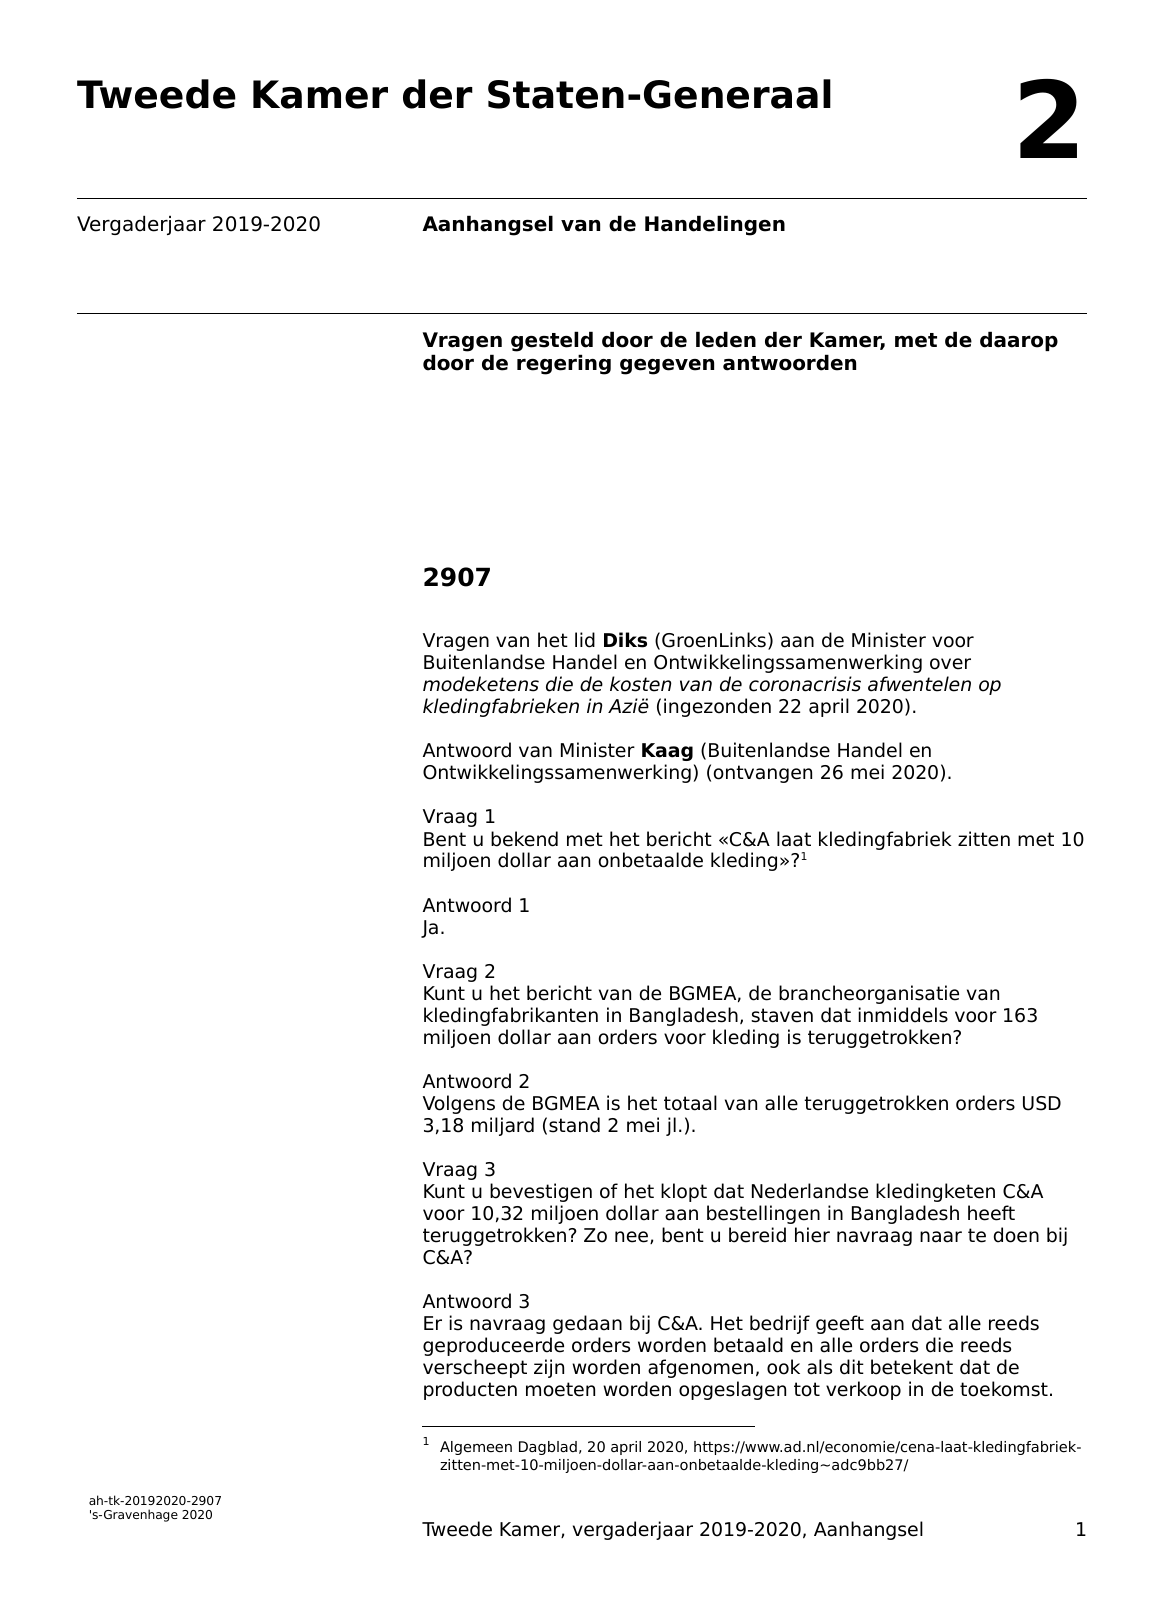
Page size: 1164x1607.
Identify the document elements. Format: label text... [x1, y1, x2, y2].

table_header Tweede Kamer der Staten-Generaal [77, 59, 886, 198]
text Vraag 1 [422, 806, 1087, 828]
table_header 2 [886, 59, 1087, 198]
text Kunt u het bericht van de BGMEA, de brancheorganisatie van kledingfabrikanten in Bangladesh, staven dat inmiddels voor 163 miljoen dollar aan orders voor kleding is teruggetrokken? [422, 983, 1087, 1049]
text Kunt u bevestigen of het klopt dat Nederlandse kledingketen C&A voor 10,32 miljoen dollar aan bestellingen in Bangladesh heeft teruggetrokken? Zo nee, bent u bereid hier navraag naar te doen bij C&A? [422, 1181, 1087, 1269]
table_cell [77, 314, 422, 375]
text Antwoord 2 [422, 1071, 1087, 1093]
text Er is navraag gedaan bij C&A. Het bedrijf geeft aan dat alle reeds geproduceerde orders worden betaald en alle orders die reeds verscheept zijn worden afgenomen, ook als dit betekent dat de producten moeten worden opgeslagen tot verkoop in de toekomst. [422, 1313, 1087, 1401]
text 2907 [422, 563, 1087, 592]
text Antwoord 3 [422, 1291, 1087, 1313]
table_cell Aanhangsel van de Handelingen [422, 199, 1087, 313]
text Algemeen Dagblad, 20 april 2020, https://www.ad.nl/economie/cena-laat-kledingfabriek-zitten-met-10-miljoen-dollar-aan-onbetaalde-kleding~adc9bb27/ [422, 1435, 1087, 1474]
text Ja. [422, 917, 1087, 938]
text Vragen van het lid Diks (GroenLinks) aan de Minister voor Buitenlandse Handel en Ontwikkelingssamenwerking over modeketens die de kosten van de coronacrisis afwentelen op kledingfabrieken in Azië (ingezonden 22 april 2020). [422, 630, 1087, 718]
text ah-tk-20192020-2907 [88, 1494, 323, 1508]
table_cell Vragen gesteld door de leden der Kamer, met de daarop door de regering gegeven antwoorden [422, 314, 1087, 375]
text Bent u bekend met het bericht «C&A laat kledingfabriek zitten met 10 miljoen dollar aan onbetaalde kleding»? [422, 828, 1087, 872]
text 's-Gravenhage 2020 [88, 1508, 323, 1522]
text Volgens de BGMEA is het totaal van alle teruggetrokken orders USD 3,18 miljard (stand 2 mei jl.). [422, 1093, 1087, 1137]
text Antwoord van Minister Kaag (Buitenlandse Handel en Ontwikkelingssamenwerking) (ontvangen 26 mei 2020). [422, 740, 1087, 784]
text Vraag 2 [422, 961, 1087, 983]
table_cell Vergaderjaar 2019-2020 [77, 199, 422, 313]
text Antwoord 1 [422, 894, 1087, 917]
text Vraag 3 [422, 1159, 1087, 1181]
